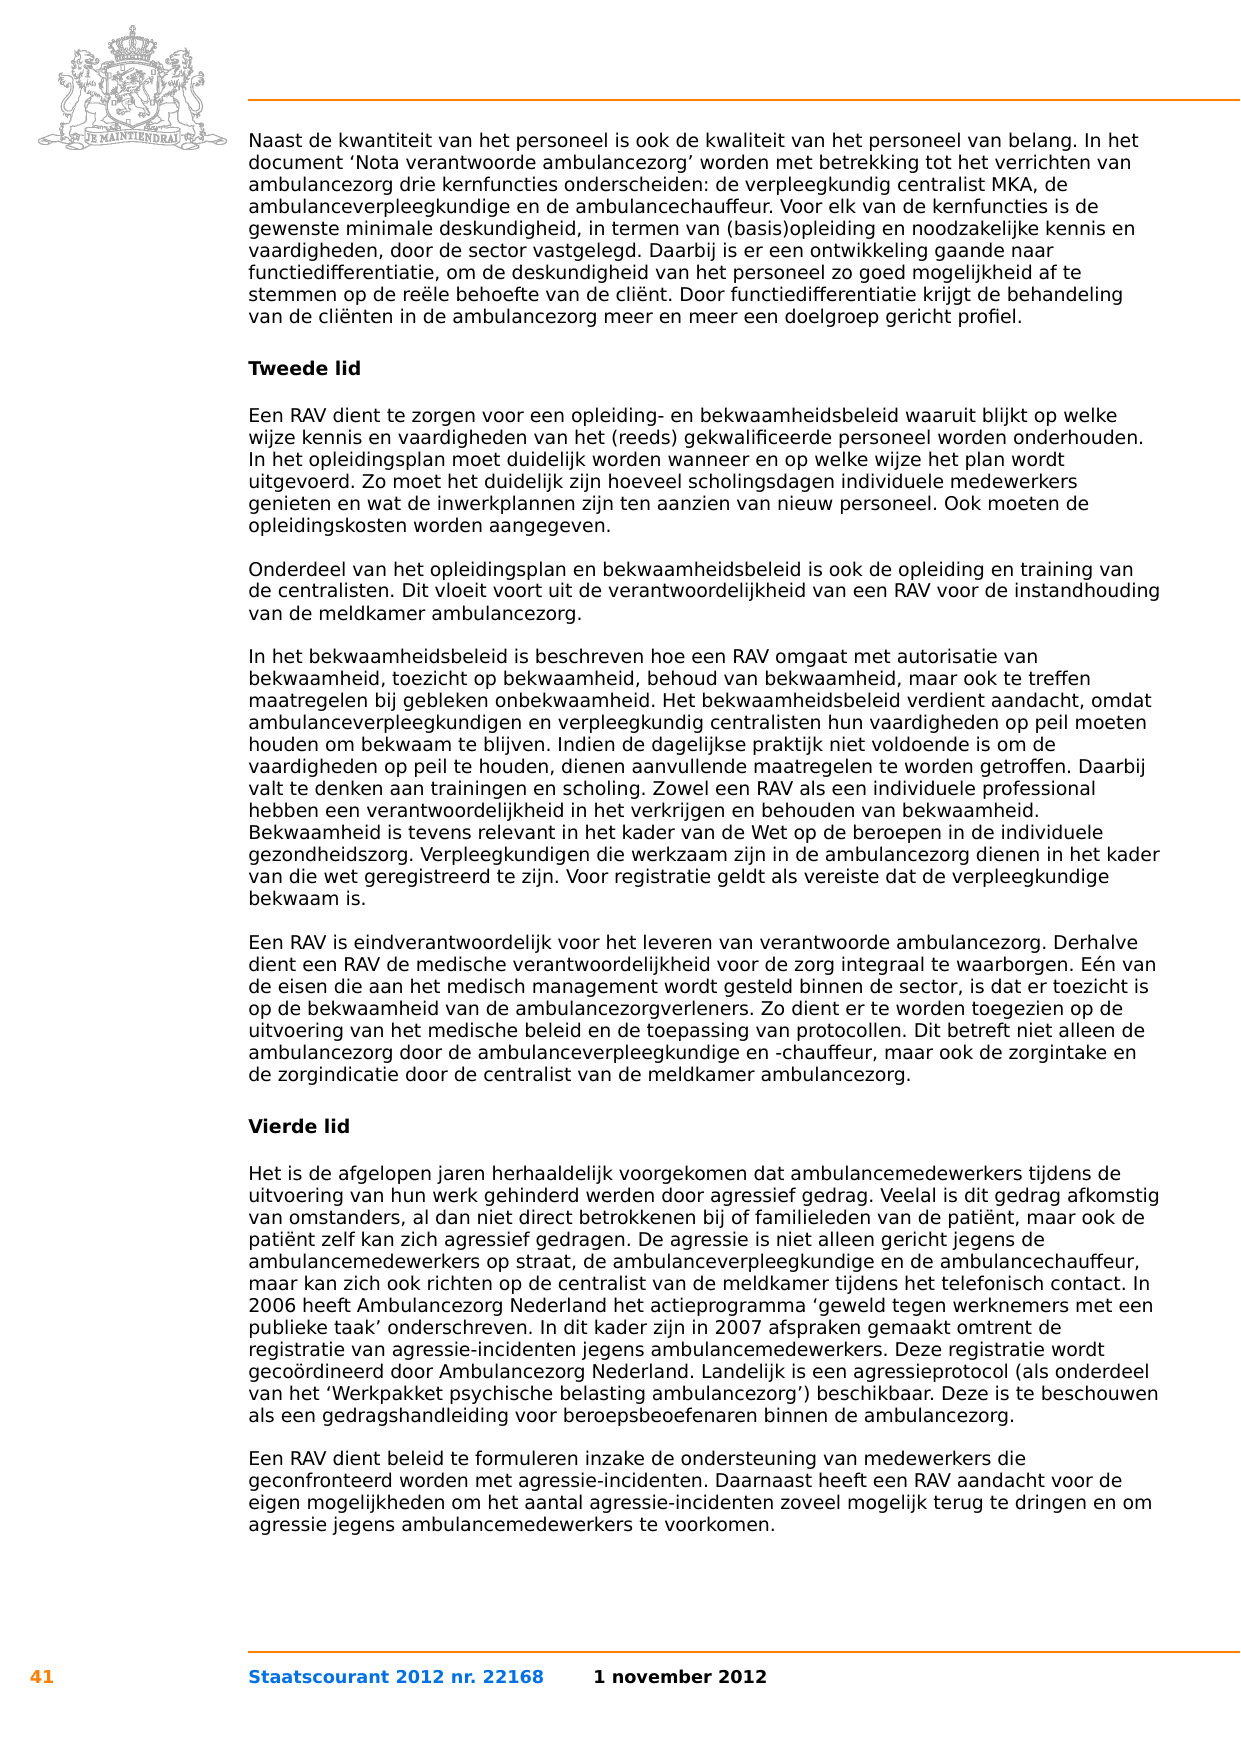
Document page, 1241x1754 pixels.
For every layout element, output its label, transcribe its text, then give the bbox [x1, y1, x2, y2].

text Een RAV dient te zorgen voor een opleiding- en bekwaamheidsbeleid waaruit blijkt op welke wijze kennis en vaardigheden van het (reeds) gekwalificeerde personeel worden onderhouden. In het opleidingsplan moet duidelijk worden wanneer en op welke wijze het plan wordt uitgevoerd. Zo moet het duidelijk zijn hoeveel scholingsdagen individuele medewerkers genieten en wat de inwerkplannen zijn ten aanzien van nieuw personeel. Ook moeten de opleidingskosten worden aangegeven. [248, 405, 1163, 537]
picture [38, 25, 227, 150]
text Een RAV is eindverantwoordelijk voor het leveren van verantwoorde ambulancezorg. Derhalve dient een RAV de medische verantwoordelijkheid voor de zorg integraal te waarborgen. Eén van de eisen die aan het medisch management wordt gesteld binnen de sector, is dat er toezicht is op de bekwaamheid van de ambulancezorgverleners. Zo dient er te worden toegezien op de uitvoering van het medische beleid en de toepassing van protocollen. Dit betreft niet alleen de ambulancezorg door de ambulanceverpleegkundige en -chauffeur, maar ook de zorgintake en de zorgindicatie door de centralist van de meldkamer ambulancezorg. [248, 932, 1163, 1086]
subtitle Tweede lid [248, 358, 1163, 380]
text Naast de kwantiteit van het personeel is ook de kwaliteit van het personeel van belang. In het document ‘Nota verantwoorde ambulancezorg’ worden met betrekking tot het verrichten van ambulancezorg drie kernfuncties onderscheiden: de verpleegkundig centralist MKA, de ambulanceverpleegkundige en de ambulancechauffeur. Voor elk van de kernfuncties is de gewenste minimale deskundigheid, in termen van (basis)opleiding en noodzakelijke kennis en vaardigheden, door de sector vastgelegd. Daarbij is er een ontwikkeling gaande naar functiedifferentiatie, om de deskundigheid van het personeel zo goed mogelijkheid af te stemmen op de reële behoefte van de cliënt. Door functiedifferentiatie krijgt de behandeling van de cliënten in de ambulancezorg meer en meer een doelgroep gericht profiel. [248, 130, 1163, 328]
text Een RAV dient beleid te formuleren inzake de ondersteuning van medewerkers die geconfronteerd worden met agressie-incidenten. Daarnaast heeft een RAV aandacht voor de eigen mogelijkheden om het aantal agressie-incidenten zoveel mogelijk terug te dringen en om agressie jegens ambulancemedewerkers te voorkomen. [248, 1448, 1163, 1536]
text In het bekwaamheidsbeleid is beschreven hoe een RAV omgaat met autorisatie van bekwaamheid, toezicht op bekwaamheid, behoud van bekwaamheid, maar ook te treffen maatregelen bij gebleken onbekwaamheid. Het bekwaamheidsbeleid verdient aandacht, omdat ambulanceverpleegkundigen en verpleegkundig centralisten hun vaardigheden op peil moeten houden om bekwaam te blijven. Indien de dagelijkse praktijk niet voldoende is om de vaardigheden op peil te houden, dienen aanvullende maatregelen te worden getroffen. Daarbij valt te denken aan trainingen en scholing. Zowel een RAV als een individuele professional hebben een verantwoordelijkheid in het verkrijgen en behouden van bekwaamheid. Bekwaamheid is tevens relevant in het kader van de Wet op de beroepen in de individuele gezondheidszorg. Verpleegkundigen die werkzaam zijn in de ambulancezorg dienen in het kader van die wet geregistreerd te zijn. Voor registratie geldt als vereiste dat de verpleegkundige bekwaam is. [248, 646, 1163, 910]
subtitle Vierde lid [248, 1116, 1163, 1138]
text Het is de afgelopen jaren herhaaldelijk voorgekomen dat ambulancemedewerkers tijdens de uitvoering van hun werk gehinderd werden door agressief gedrag. Veelal is dit gedrag afkomstig van omstanders, al dan niet direct betrokkenen bij of familieleden van de patiënt, maar ook de patiënt zelf kan zich agressief gedragen. De agressie is niet alleen gericht jegens de ambulancemedewerkers op straat, de ambulanceverpleegkundige en de ambulancechauffeur, maar kan zich ook richten op de centralist van de meldkamer tijdens het telefonisch contact. In 2006 heeft Ambulancezorg Nederland het actieprogramma ‘geweld tegen werknemers met een publieke taak’ onderschreven. In dit kader zijn in 2007 afspraken gemaakt omtrent de registratie van agressie-incidenten jegens ambulancemedewerkers. Deze registratie wordt gecoördineerd door Ambulancezorg Nederland. Landelijk is een agressieprotocol (als onderdeel van het ‘Werkpakket psychische belasting ambulancezorg’) beschikbaar. Deze is te beschouwen als een gedragshandleiding voor beroepsbeoefenaren binnen de ambulancezorg. [248, 1163, 1163, 1426]
text Onderdeel van het opleidingsplan en bekwaamheidsbeleid is ook de opleiding en training van de centralisten. Dit vloeit voort uit de verantwoordelijkheid van een RAV voor de instandhouding van de meldkamer ambulancezorg. [248, 558, 1163, 624]
